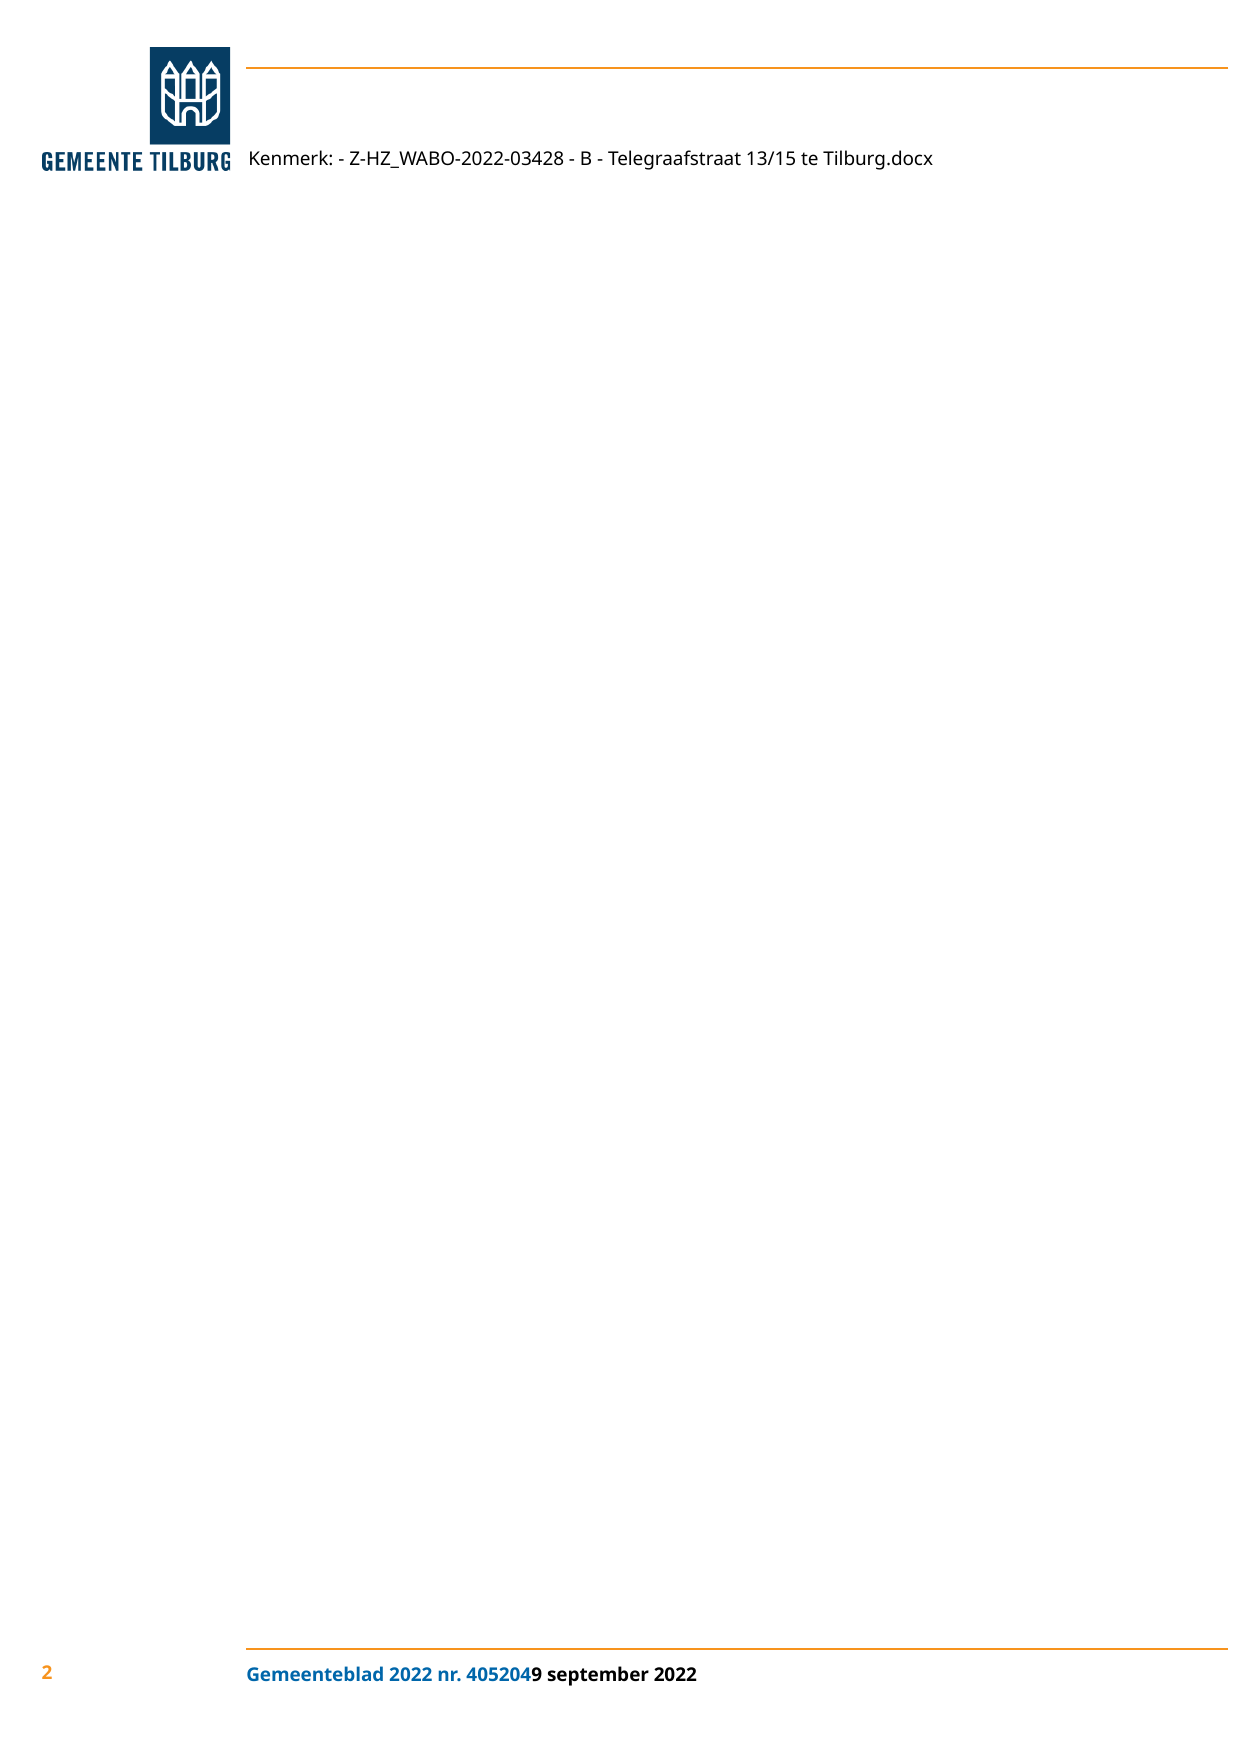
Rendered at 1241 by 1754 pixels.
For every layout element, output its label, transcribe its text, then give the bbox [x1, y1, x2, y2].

picture [41, 47, 231, 172]
text Kenmerk: - Z-HZ_WABO-2022-03428 - B - Telegraafstraat 13/15 te Tilburg.docx [248, 145, 1152, 171]
